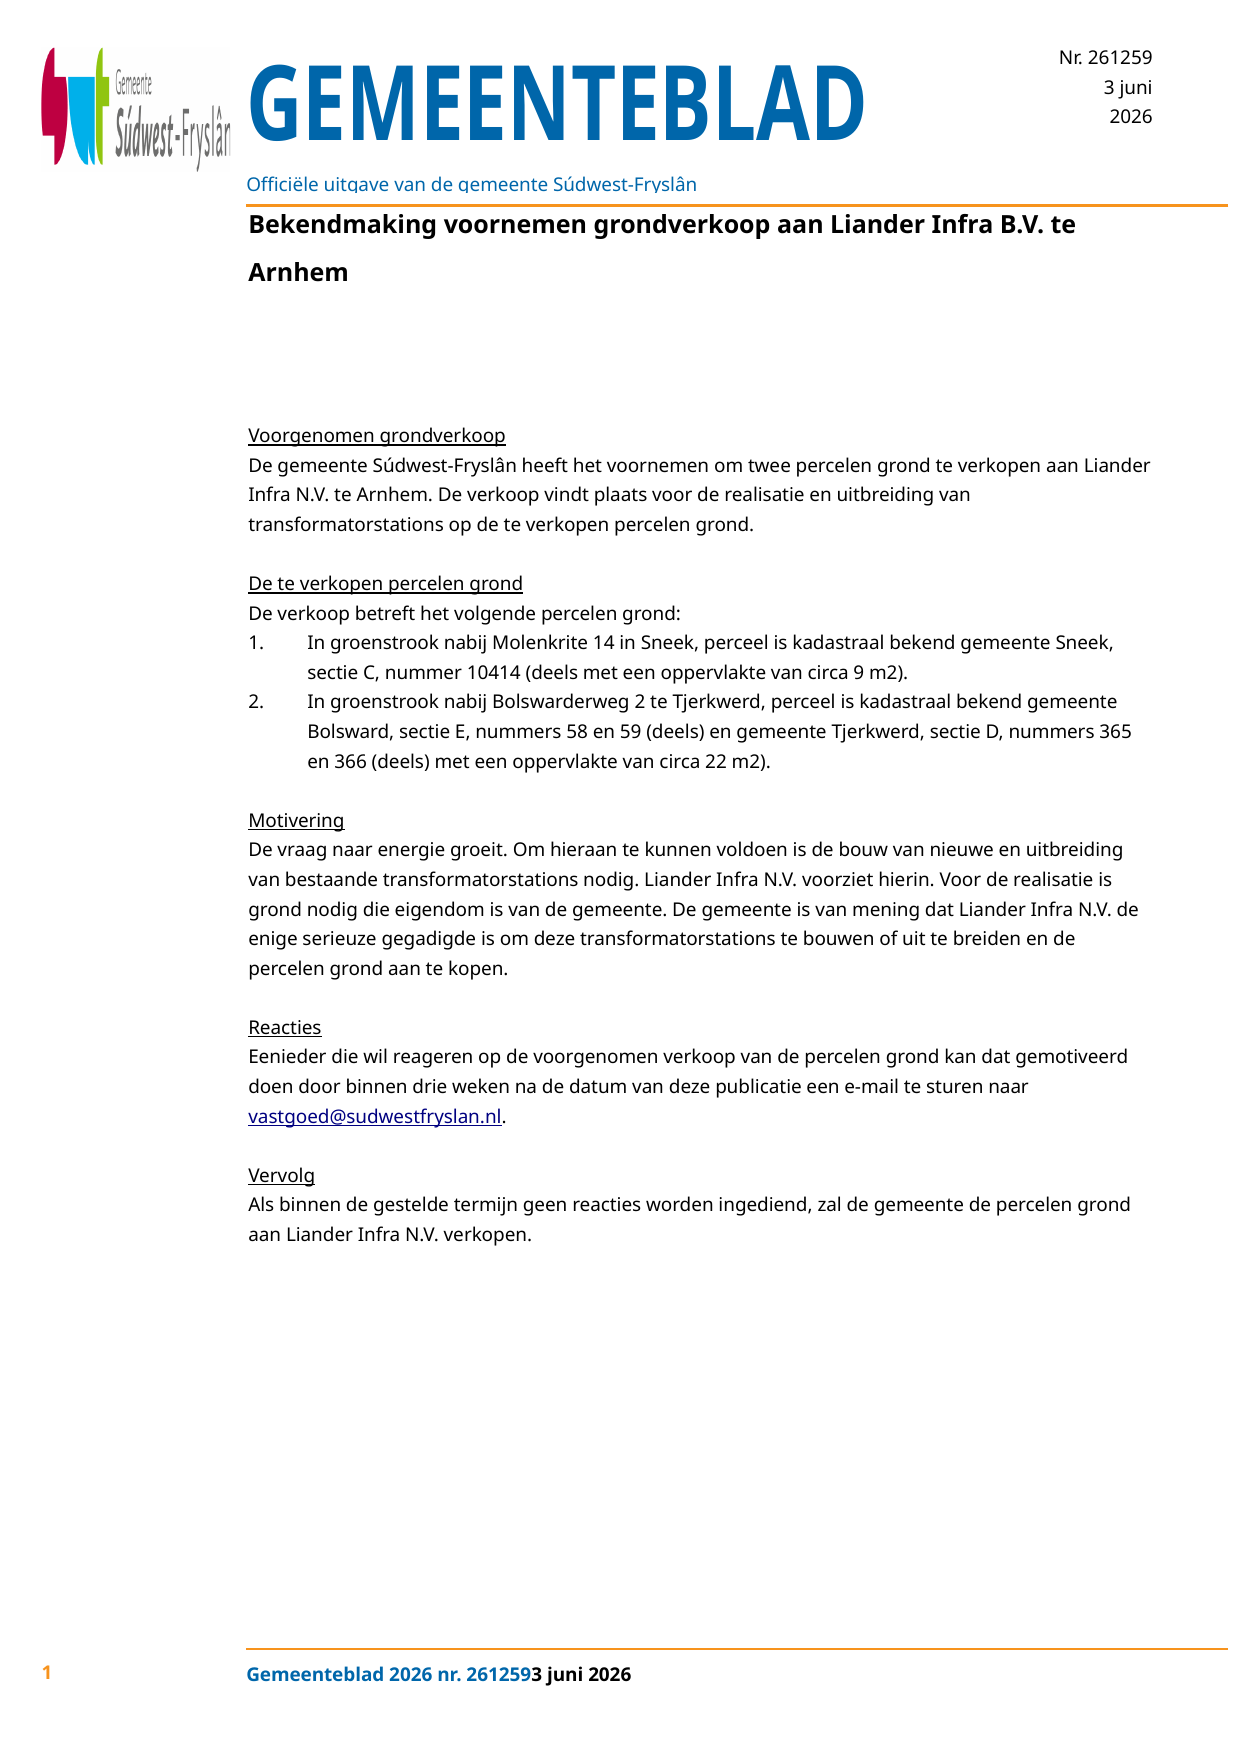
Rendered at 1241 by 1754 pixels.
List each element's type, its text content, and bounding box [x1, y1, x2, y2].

text Voorgenomen grondverkoop [248, 422, 1152, 448]
text Vervolg [248, 1162, 1152, 1188]
text Eenieder die wil reageren op de voorgenomen verkoop van de percelen grond kan dat gemotiveerd doen door binnen drie weken na de datum van deze publicatie een e-mail te sturen naar vastgoed@sudwestfryslan.nl. [248, 1044, 1152, 1129]
text De vraag naar energie groeit. Om hieraan te kunnen voldoen is de bouw van nieuwe en uitbreiding van bestaande transformatorstations nodig. Liander Infra N.V. voorziet hierin. Voor de realisatie is grond nodig die eigendom is van de gemeente. De gemeente is van mening dat Liander Infra N.V. de enige serieuze gegadigde is om deze transformatorstations te bouwen of uit te breiden en de percelen grond aan te kopen. [248, 837, 1152, 981]
text Motivering [248, 807, 1152, 833]
text Reacties [248, 1014, 1152, 1040]
text De te verkopen percelen grond [248, 570, 1152, 596]
text Bekendmaking voornemen grondverkoop aan Liander Infra B.V. te Arnhem [248, 207, 1152, 288]
text De gemeente Súdwest-Fryslân heeft het voornemen om twee percelen grond te verkopen aan Liander Infra N.V. te Arnhem. De verkoop vindt plaats voor de realisatie en uitbreiding van transformatorstations op de te verkopen percelen grond. [248, 452, 1152, 537]
text Als binnen de gestelde termijn geen reacties worden ingediend, zal de gemeente de percelen grond aan Liander Infra N.V. verkopen. [248, 1192, 1152, 1247]
list In groenstrook nabij Molenkrite 14 in Sneek, perceel is kadastraal bekend gemeente Sneek, sectie C, nummer 10414 (deels met een oppervlakte van circa 9 m2). [248, 629, 1152, 685]
text De verkoop betreft het volgende percelen grond: [248, 600, 1152, 626]
list In groenstrook nabij Bolswarderweg 2 te Tjerkwerd, perceel is kadastraal bekend gemeente Bolsward, sectie E, nummers 58 en 59 (deels) en gemeente Tjerkwerd, sectie D, nummers 365 en 366 (deels) met een oppervlakte van circa 22 m2). [248, 689, 1152, 774]
picture [41, 47, 231, 172]
